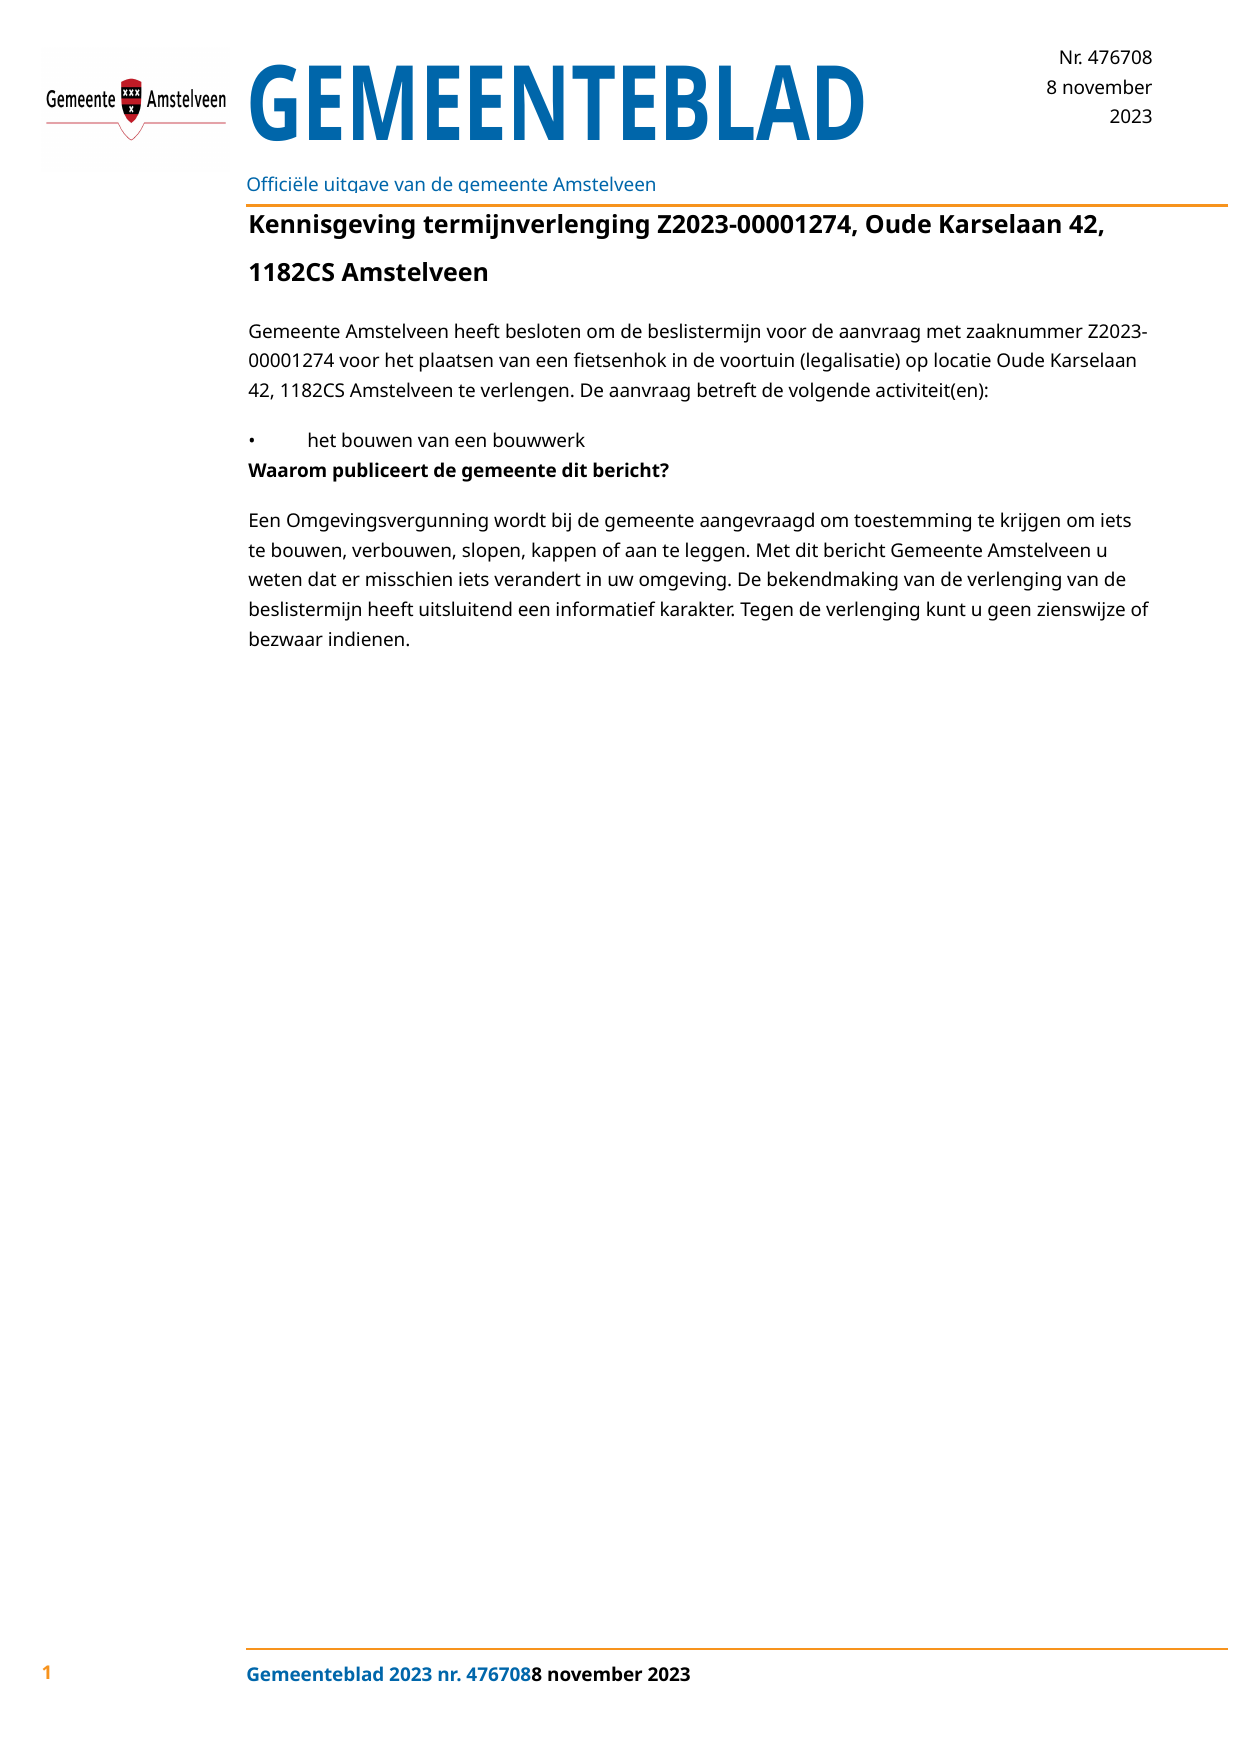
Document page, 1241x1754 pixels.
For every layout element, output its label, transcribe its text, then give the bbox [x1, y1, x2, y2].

text Een Omgevingsvergunning wordt bij de gemeente aangevraagd om toestemming te krijgen om iets te bouwen, verbouwen, slopen, kappen of aan te leggen. Met dit bericht Gemeente Amstelveen u weten dat er misschien iets verandert in uw omgeving. De bekendmaking van de verlenging van de beslistermijn heeft uitsluitend een informatief karakter. Tegen de verlenging kunt u geen zienswijze of bezwaar indienen. [248, 507, 1152, 652]
text Kennisgeving termijnverlenging Z2023-00001274, Oude Karselaan 42, 1182CS Amstelveen [248, 207, 1152, 288]
text Gemeente Amstelveen heeft besloten om de beslistermijn voor de aanvraag met zaaknummer Z2023-00001274 voor het plaatsen van een fietsenhok in de voortuin (legalisatie) op locatie Oude Karselaan 42, 1182CS Amstelveen te verlengen. De aanvraag betreft de volgende activiteit(en): [248, 318, 1152, 403]
picture [41, 47, 231, 172]
text Waarom publiceert de gemeente dit bericht? [248, 457, 1152, 483]
list het bouwen van een bouwwerk [248, 427, 1152, 453]
